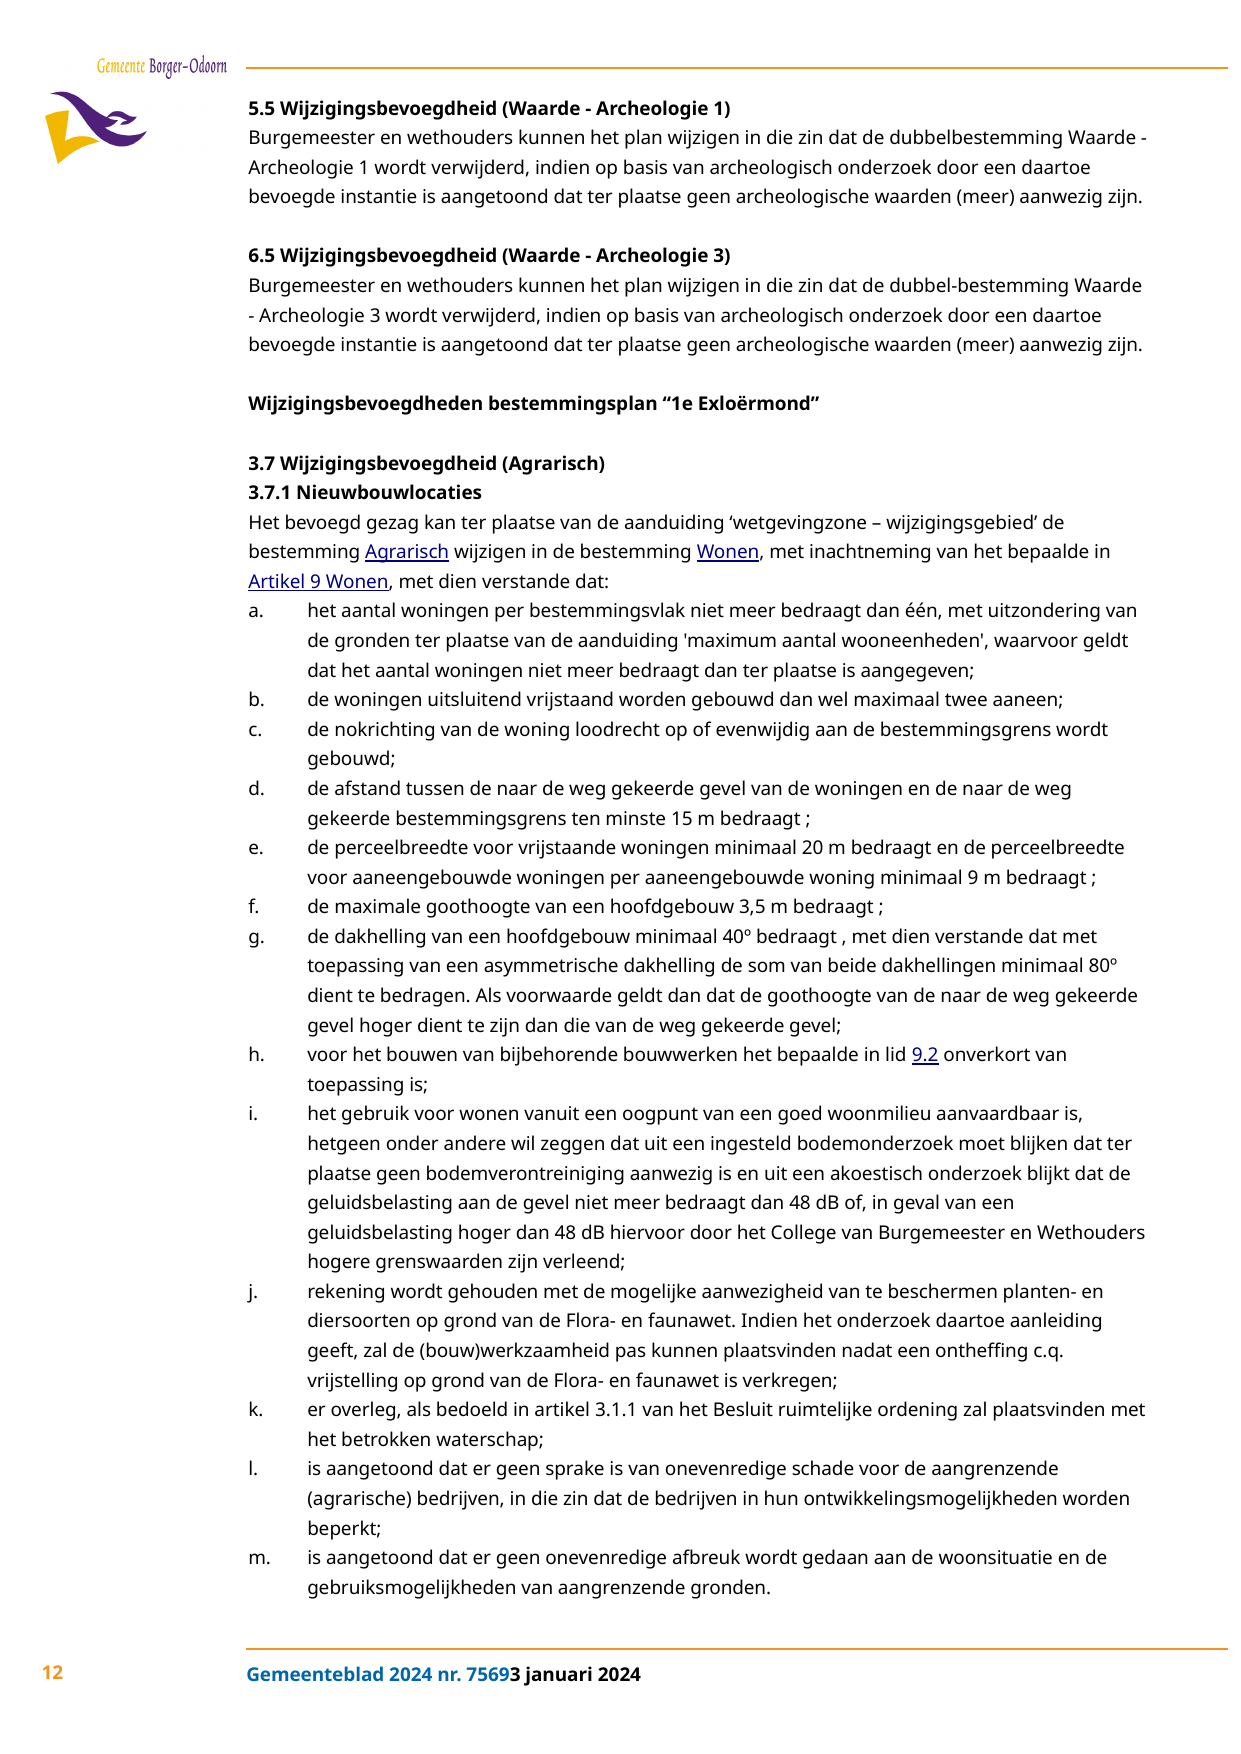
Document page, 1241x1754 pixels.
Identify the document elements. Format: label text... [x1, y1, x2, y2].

list het aantal woningen per bestemmingsvlak niet meer bedraagt dan één, met uitzondering van de gronden ter plaatse van de aanduiding 'maximum aantal wooneenheden', waarvoor geldt dat het aantal woningen niet meer bedraagt dan ter plaatse is aangegeven; [248, 598, 1152, 683]
list het gebruik voor wonen vanuit een oogpunt van een goed woonmilieu aanvaardbaar is, hetgeen onder andere wil zeggen dat uit een ingesteld bodemonderzoek moet blijken dat ter plaatse geen bodemverontreiniging aanwezig is en uit een akoestisch onderzoek blijkt dat de geluidsbelasting aan de gevel niet meer bedraagt dan 48 dB of, in geval van een geluidsbelasting hoger dan 48 dB hiervoor door het College van Burgemeester en Wethouders hogere grenswaarden zijn verleend; [248, 1101, 1152, 1274]
text 3.7.1 Nieuwbouwlocaties [248, 479, 1152, 505]
list is aangetoond dat er geen sprake is van onevenredige schade voor de aangrenzende (agrarische) bedrijven, in die zin dat de bedrijven in hun ontwikkelingsmogelijkheden worden beperkt; [248, 1456, 1152, 1541]
list de afstand tussen de naar de weg gekeerde gevel van de woningen en de naar de weg gekeerde bestemmingsgrens ten minste 15 m bedraagt ; [248, 775, 1152, 831]
text Het bevoegd gezag kan ter plaatse van de aanduiding ‘wetgevingzone – wijzigingsgebied’ de bestemming Agrarisch wijzigen in de bestemming Wonen, met inachtneming van het bepaalde in Artikel 9 Wonen, met dien verstande dat: [248, 509, 1152, 594]
list de nokrichting van de woning loodrecht op of evenwijdig aan de bestemmingsgrens wordt gebouwd; [248, 716, 1152, 771]
text Burgemeester en wethouders kunnen het plan wijzigen in die zin dat de dubbel-bestemming Waarde - Archeologie 3 wordt verwijderd, indien op basis van archeologisch onderzoek door een daartoe bevoegde instantie is aangetoond dat ter plaatse geen archeologische waarden (meer) aanwezig zijn. [248, 272, 1152, 357]
text 5.5 Wijzigingsbevoegdheid (Waarde - Archeologie 1) [248, 95, 1152, 121]
list de dakhelling van een hoofdgebouw minimaal 40º bedraagt , met dien verstande dat met toepassing van een asymmetrische dakhelling de som van beide dakhellingen minimaal 80º dient te bedragen. Als voorwaarde geldt dan dat de goothoogte van de naar de weg gekeerde gevel hoger dient te zijn dan die van de weg gekeerde gevel; [248, 923, 1152, 1038]
text Burgemeester en wethouders kunnen het plan wijzigen in die zin dat de dubbelbestemming Waarde - Archeologie 1 wordt verwijderd, indien op basis van archeologisch onderzoek door een daartoe bevoegde instantie is aangetoond dat ter plaatse geen archeologische waarden (meer) aanwezig zijn. [248, 124, 1152, 209]
list is aangetoond dat er geen onevenredige afbreuk wordt gedaan aan de woonsituatie en de gebruiksmogelijkheden van aangrenzende gronden. [248, 1544, 1152, 1600]
text 3.7 Wijzigingsbevoegdheid (Agrarisch) [248, 450, 1152, 476]
list voor het bouwen van bijbehorende bouwwerken het bepaalde in lid 9.2 onverkort van toepassing is; [248, 1041, 1152, 1097]
list rekening wordt gehouden met de mogelijke aanwezigheid van te beschermen planten- en diersoorten op grond van de Flora- en faunawet. Indien het onderzoek daartoe aanleiding geeft, zal de (bouw)werkzaamheid pas kunnen plaatsvinden nadat een ontheffing c.q. vrijstelling op grond van de Flora- en faunawet is verkregen; [248, 1278, 1152, 1393]
list de woningen uitsluitend vrijstaand worden gebouwd dan wel maximaal twee aaneen; [248, 686, 1152, 712]
picture [41, 47, 231, 172]
list de maximale goothoogte van een hoofdgebouw 3,5 m bedraagt ; [248, 893, 1152, 919]
list er overleg, als bedoeld in artikel 3.1.1 van het Besluit ruimtelijke ordening zal plaatsvinden met het betrokken waterschap; [248, 1396, 1152, 1452]
text 6.5 Wijzigingsbevoegdheid (Waarde - Archeologie 3) [248, 243, 1152, 268]
list de perceelbreedte voor vrijstaande woningen minimaal 20 m bedraagt en de perceelbreedte voor aaneengebouwde woningen per aaneengebouwde woning minimaal 9 m bedraagt ; [248, 834, 1152, 890]
text Wijzigingsbevoegdheden bestemmingsplan “1e Exloërmond” [248, 391, 1152, 416]
